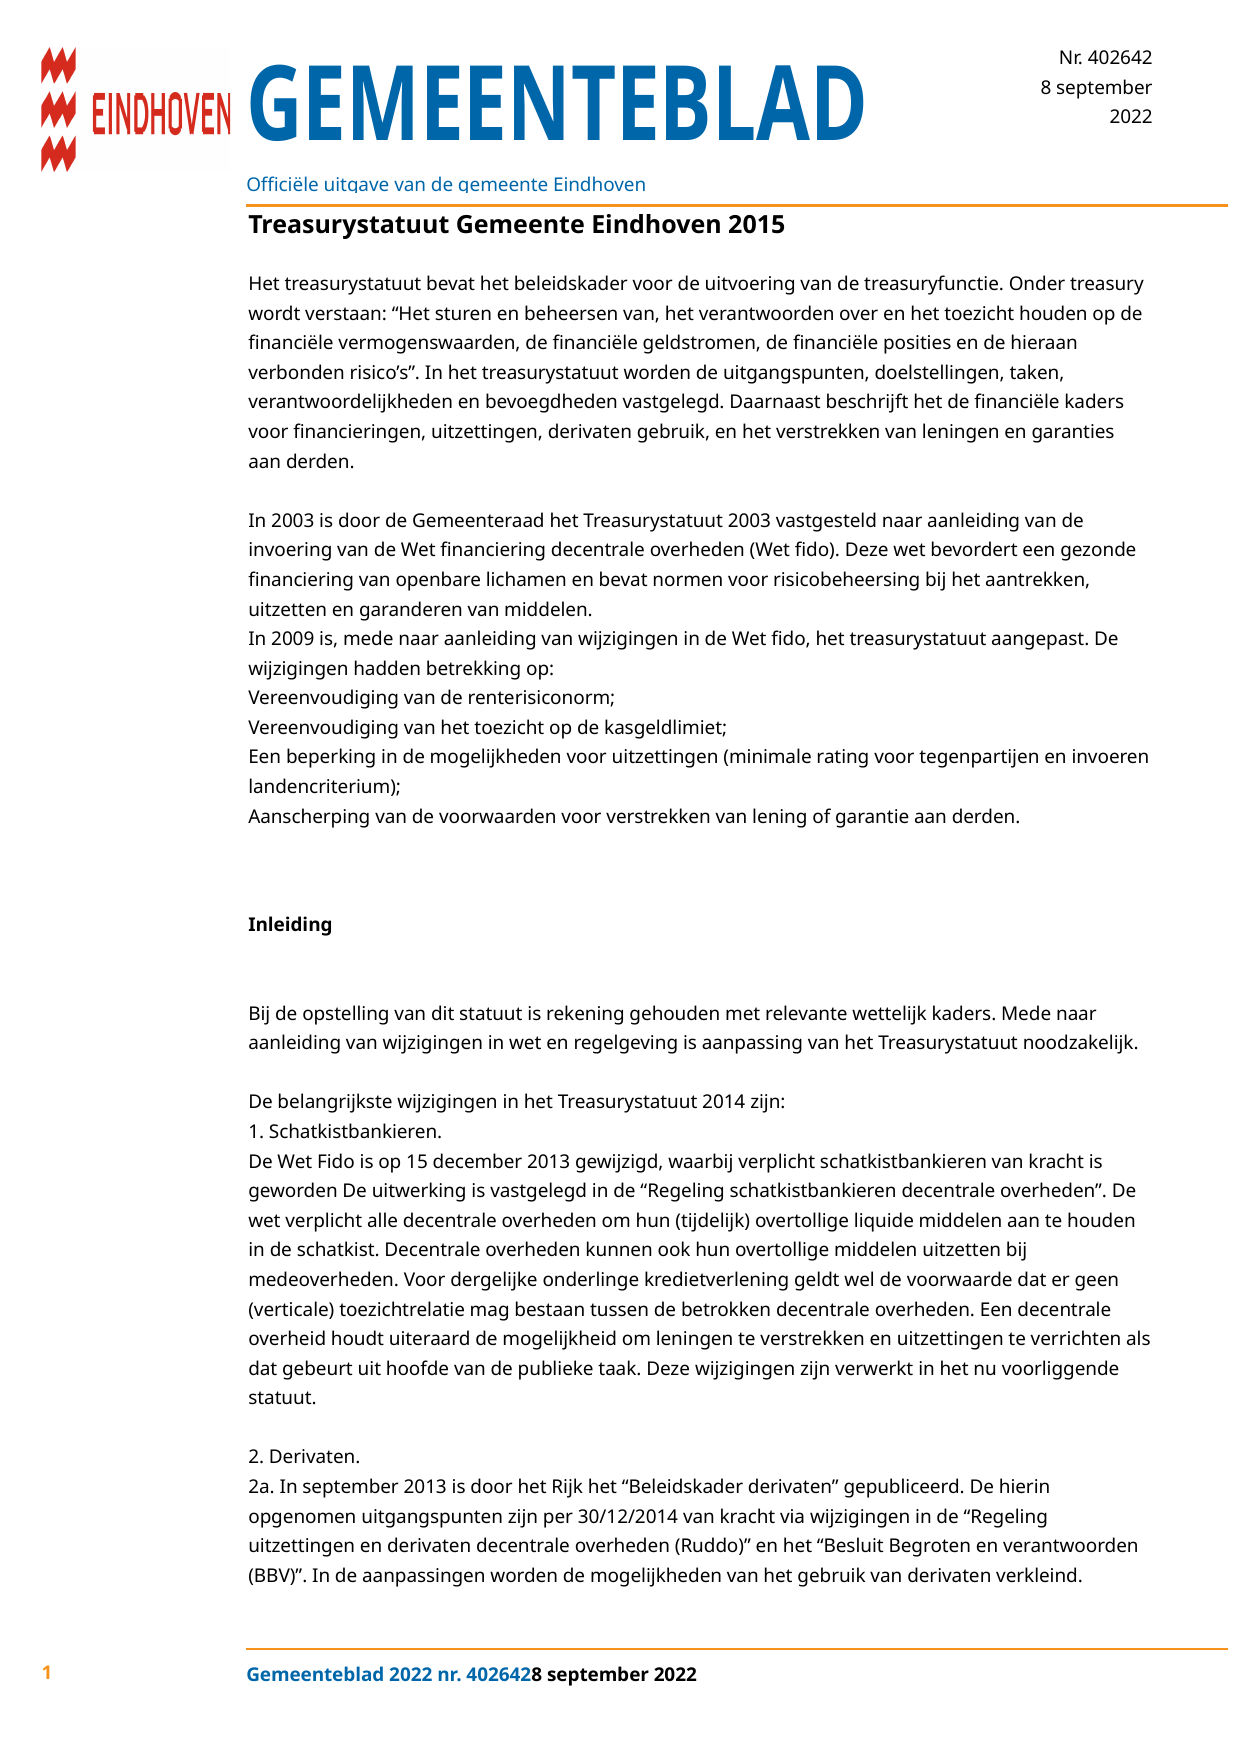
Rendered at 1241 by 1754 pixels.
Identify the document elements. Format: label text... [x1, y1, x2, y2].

text 1. Schatkistbankieren. [248, 1118, 1152, 1144]
text Het treasurystatuut bevat het beleidskader voor de uitvoering van de treasuryfunctie. Onder treasury wordt verstaan: “Het sturen en beheersen van, het verantwoorden over en het toezicht houden op de financiële vermogenswaarden, de financiële geldstromen, de financiële posities en de hieraan verbonden risico’s”. In het treasurystatuut worden de uitgangspunten, doelstellingen, taken, verantwoordelijkheden en bevoegdheden vastgelegd. Daarnaast beschrijft het de financiële kaders voor financieringen, uitzettingen, derivaten gebruik, en het verstrekken van leningen en garanties aan derden. [248, 270, 1152, 473]
text De Wet Fido is op 15 december 2013 gewijzigd, waarbij verplicht schatkistbankieren van kracht is geworden De uitwerking is vastgelegd in de “Regeling schatkistbankieren decentrale overheden”. De wet verplicht alle decentrale overheden om hun (tijdelijk) overtollige liquide middelen aan te houden in de schatkist. Decentrale overheden kunnen ook hun overtollige middelen uitzetten bij medeoverheden. Voor dergelijke onderlinge kredietverlening geldt wel de voorwaarde dat er geen (verticale) toezichtrelatie mag bestaan tussen de betrokken decentrale overheden. Een decentrale overheid houdt uiteraard de mogelijkheid om leningen te verstrekken en uitzettingen te verrichten als dat gebeurt uit hoofde van de publieke taak. Deze wijzigingen zijn verwerkt in het nu voorliggende statuut. [248, 1148, 1152, 1410]
text Vereenvoudiging van de renterisiconorm; [248, 684, 1152, 710]
picture [41, 47, 231, 172]
text In 2003 is door de Gemeenteraad het Treasurystatuut 2003 vastgesteld naar aanleiding van de invoering van de Wet financiering decentrale overheden (Wet fido). Deze wet bevordert een gezonde financiering van openbare lichamen en bevat normen voor risicobeheersing bij het aantrekken, uitzetten en garanderen van middelen. [248, 507, 1152, 621]
text Aanscherping van de voorwaarden voor verstrekken van lening of garantie aan derden. [248, 803, 1152, 828]
text Vereenvoudiging van het toezicht op de kasgeldlimiet; [248, 714, 1152, 740]
text In 2009 is, mede naar aanleiding van wijzigingen in de Wet fido, het treasurystatuut aangepast. De wijzigingen hadden betrekking op: [248, 625, 1152, 681]
text De belangrijkste wijzigingen in het Treasurystatuut 2014 zijn: [248, 1089, 1152, 1114]
text Een beperking in de mogelijkheden voor uitzettingen (minimale rating voor tegenpartijen en invoeren landencriterium); [248, 744, 1152, 799]
text 2a. In september 2013 is door het Rijk het “Beleidskader derivaten” gepubliceerd. De hierin opgenomen uitgangspunten zijn per 30/12/2014 van kracht via wijzigingen in de “Regeling uitzettingen en derivaten decentrale overheden (Ruddo)” en het “Besluit Begroten en verantwoorden (BBV)”. In de aanpassingen worden de mogelijkheden van het gebruik van derivaten verkleind. [248, 1473, 1152, 1588]
text Inleiding [248, 911, 1152, 937]
text Treasurystatuut Gemeente Eindhoven 2015 [248, 207, 1152, 241]
text 2. Derivaten. [248, 1444, 1152, 1469]
text Bij de opstelling van dit statuut is rekening gehouden met relevante wettelijk kaders. Mede naar aanleiding van wijzigingen in wet en regelgeving is aanpassing van het Treasurystatuut noodzakelijk. [248, 1000, 1152, 1055]
